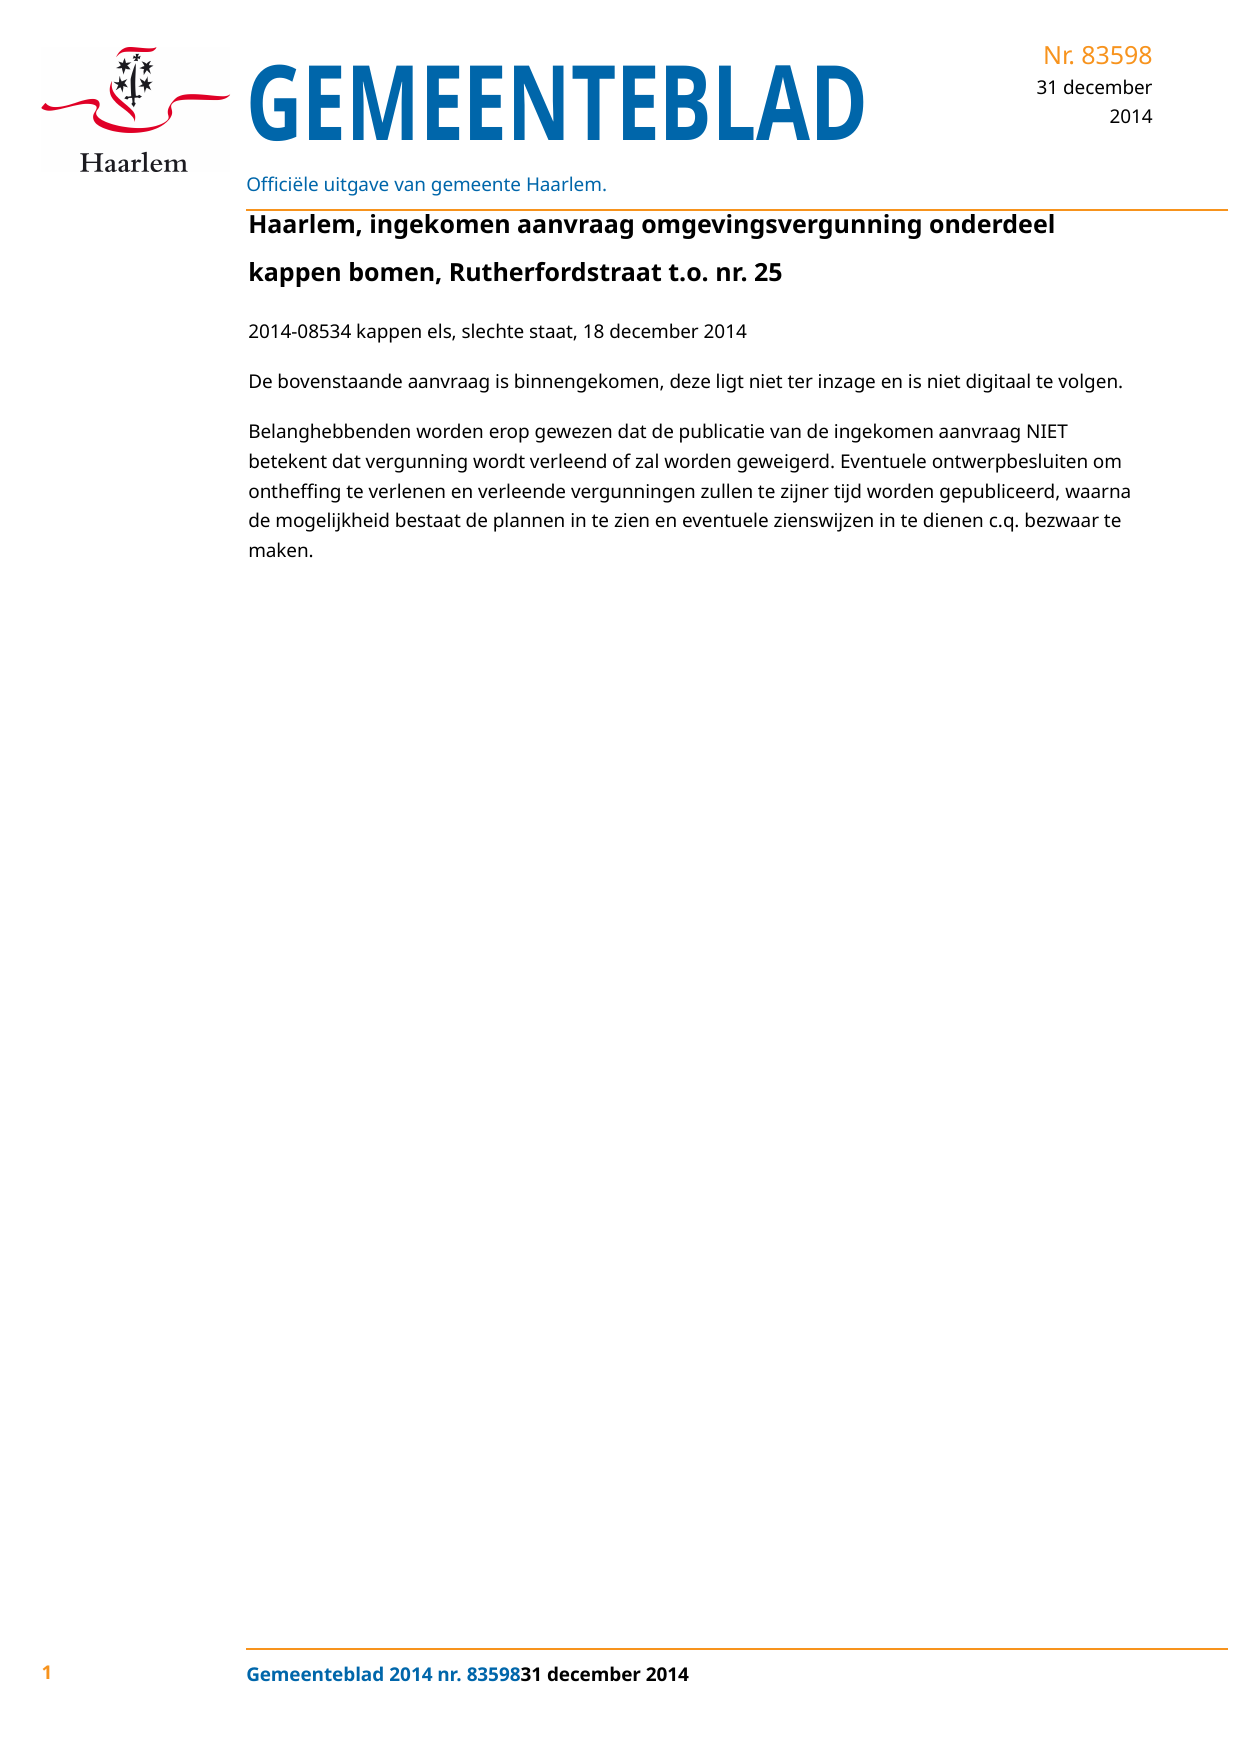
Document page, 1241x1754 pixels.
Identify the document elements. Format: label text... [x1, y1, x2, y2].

text 2014-08534 kappen els, slechte staat, 18 december 2014 [248, 318, 1152, 344]
text Belanghebbenden worden erop gewezen dat de publicatie van de ingekomen aanvraag NIET betekent dat vergunning wordt verleend of zal worden geweigerd. Eventuele ontwerpbesluiten om ontheffing te verlenen en verleende vergunningen zullen te zijner tijd worden gepubliceerd, waarna de mogelijkheid bestaat de plannen in te zien en eventuele zienswijzen in te dienen c.q. bezwaar te maken. [248, 419, 1152, 563]
picture [41, 47, 231, 172]
text Haarlem, ingekomen aanvraag omgevingsvergunning onderdeel kappen bomen, Rutherfordstraat t.o. nr. 25 [248, 211, 1152, 288]
text De bovenstaande aanvraag is binnengekomen, deze ligt niet ter inzage en is niet digitaal te volgen. [248, 368, 1152, 394]
